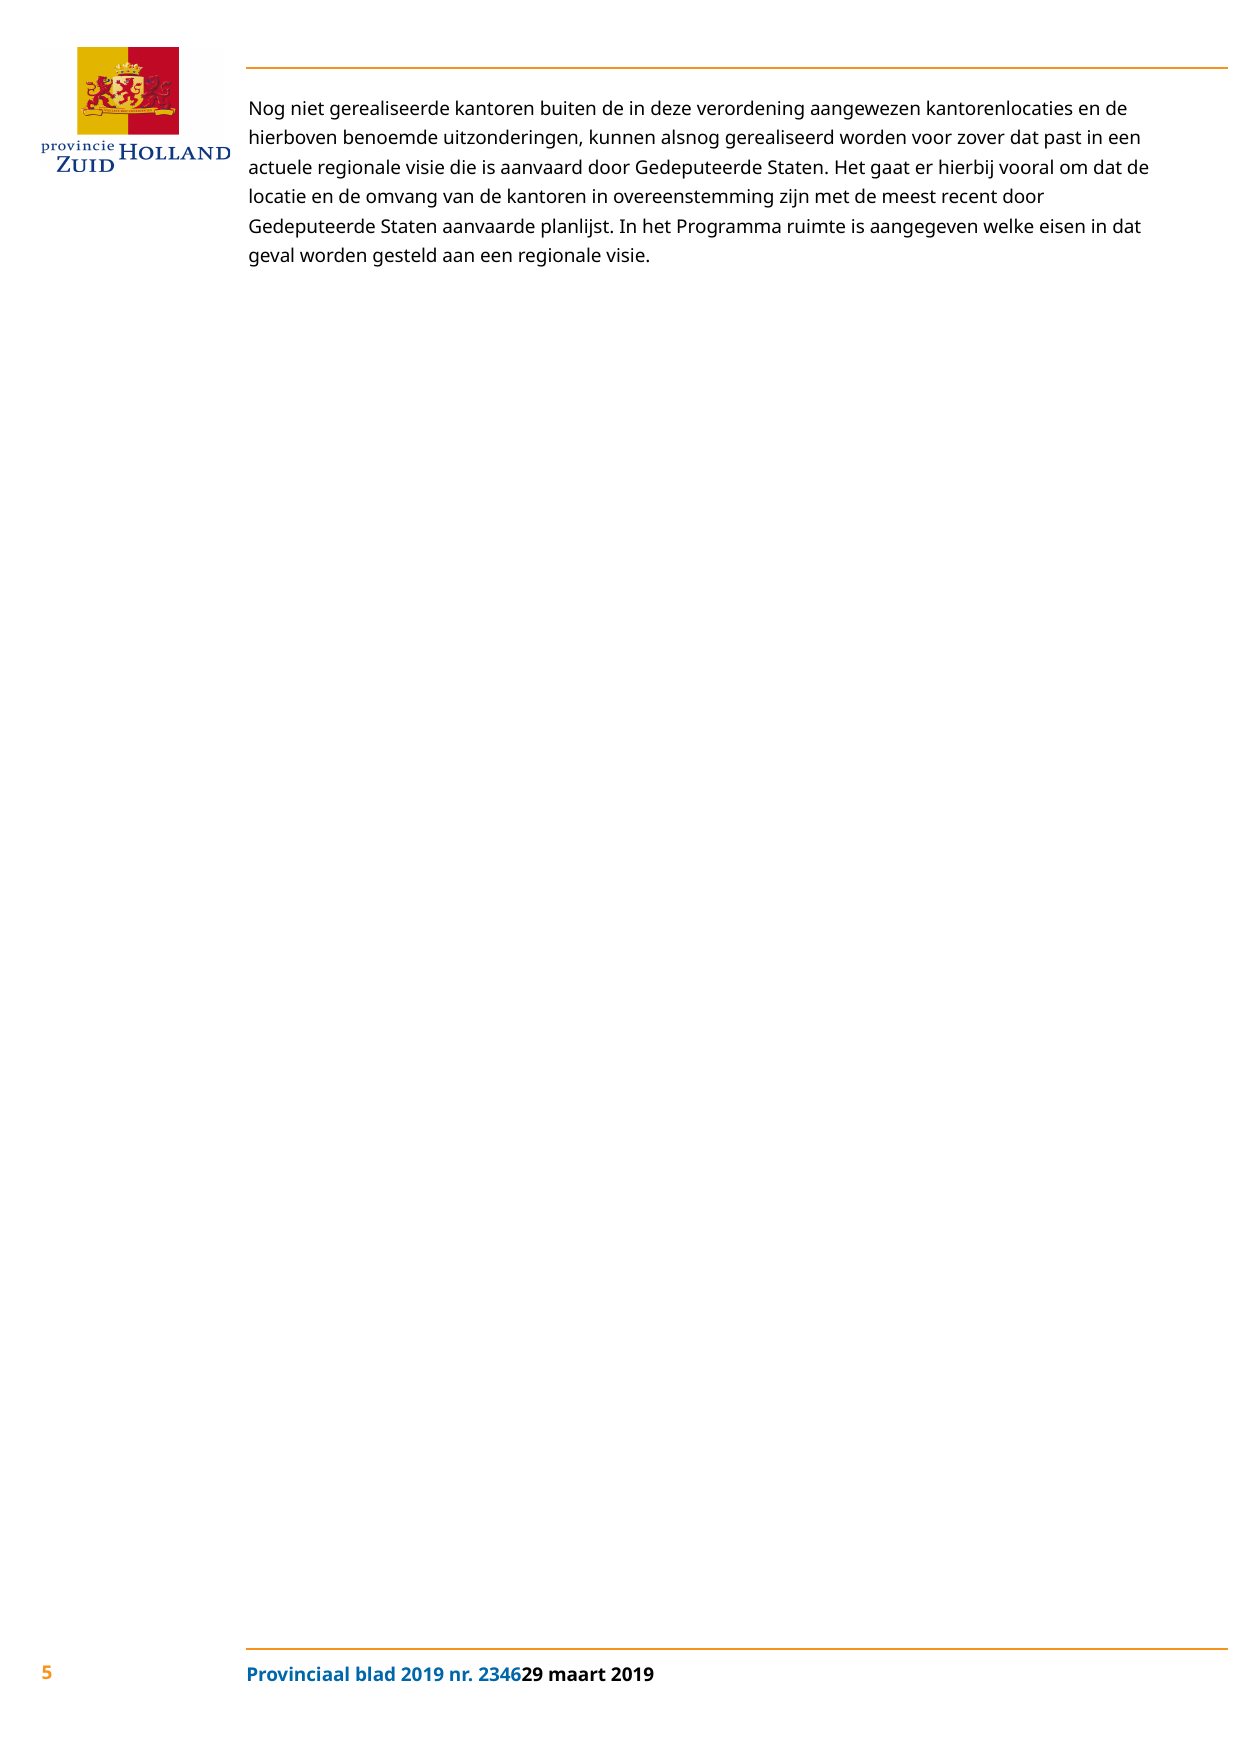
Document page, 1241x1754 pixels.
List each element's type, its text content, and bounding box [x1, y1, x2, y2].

picture [41, 47, 231, 172]
text Nog niet gerealiseerde kantoren buiten de in deze verordening aangewezen kantorenlocaties en de hierboven benoemde uitzonderingen, kunnen alsnog gerealiseerd worden voor zover dat past in een actuele regionale visie die is aanvaard door Gedeputeerde Staten. Het gaat er hierbij vooral om dat de locatie en de omvang van de kantoren in overeenstemming zijn met de meest recent door Gedeputeerde Staten aanvaarde planlijst. In het Programma ruimte is aangegeven welke eisen in dat geval worden gesteld aan een regionale visie. [248, 95, 1152, 268]
